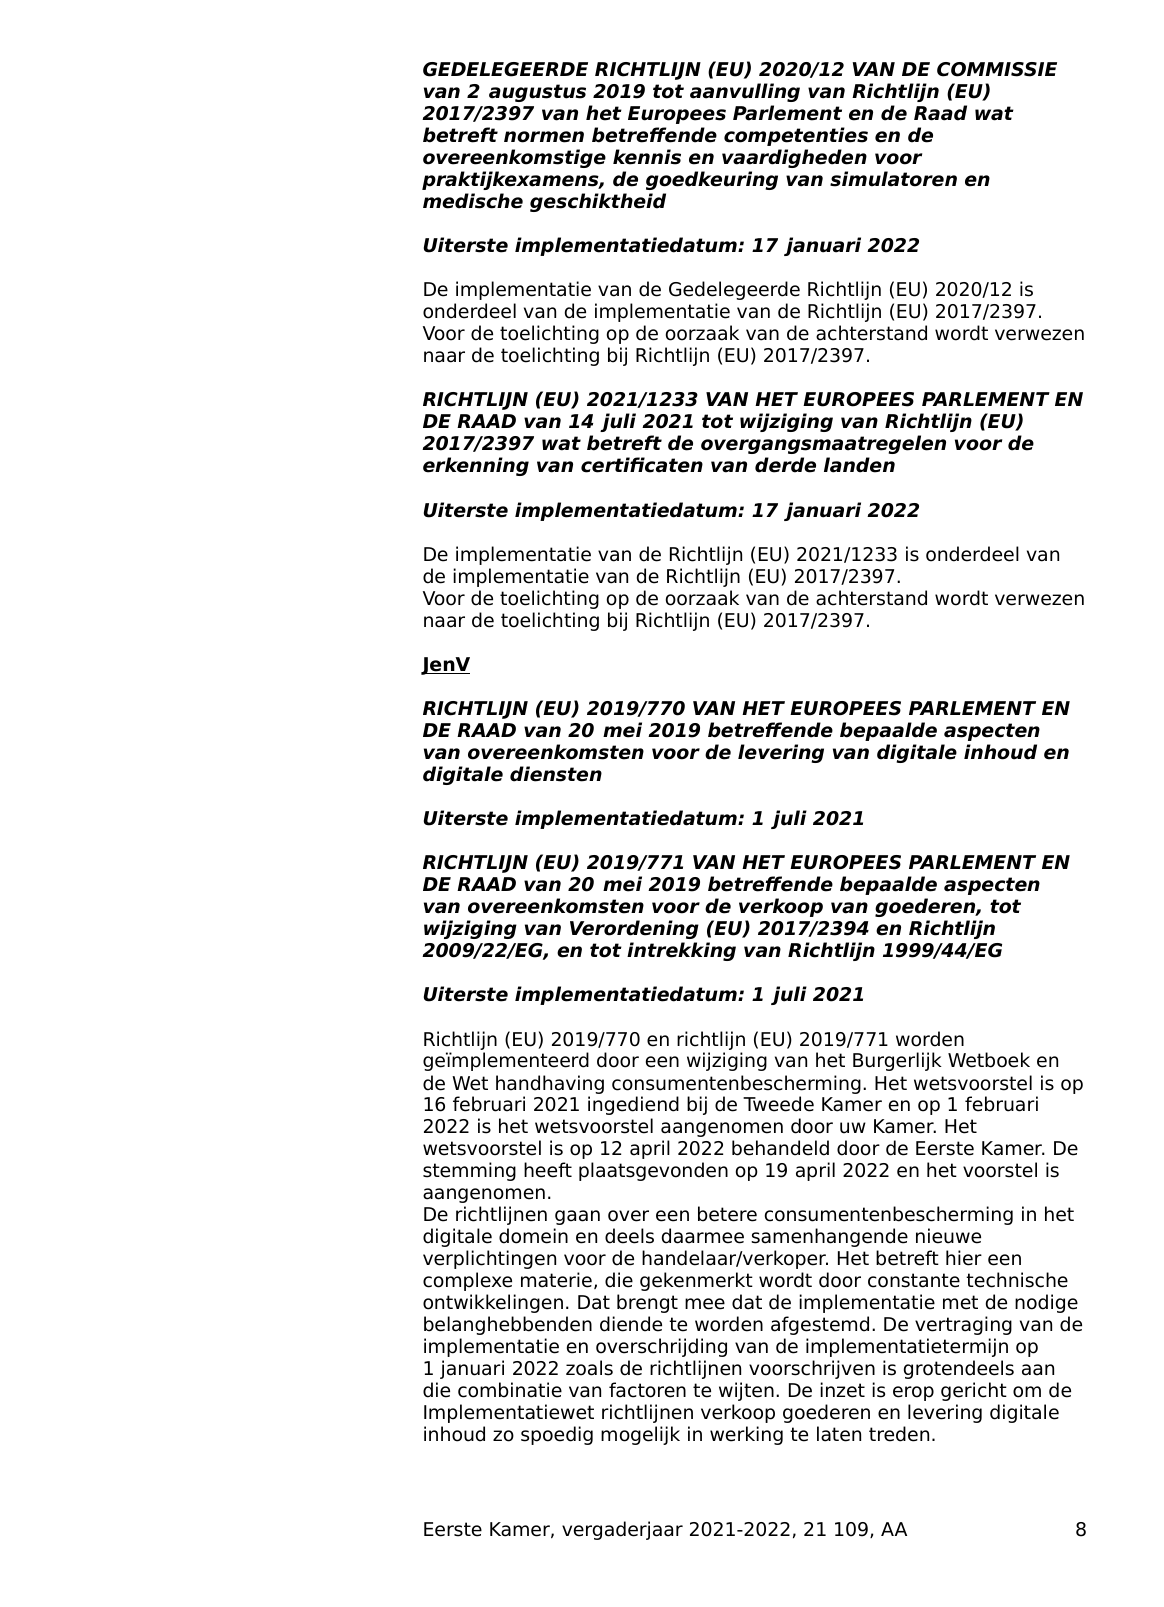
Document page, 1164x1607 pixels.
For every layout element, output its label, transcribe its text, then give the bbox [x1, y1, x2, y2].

text Uiterste implementatiedatum: 1 juli 2021 [422, 808, 1087, 830]
subtitle JenV [422, 654, 1087, 676]
text Uiterste implementatiedatum: 17 januari 2022 [422, 235, 1087, 257]
text Uiterste implementatiedatum: 17 januari 2022 [422, 499, 1087, 521]
text De richtlijnen gaan over een betere consumentenbescherming in het digitale domein en deels daarmee samenhangende nieuwe verplichtingen voor de handelaar/verkoper. Het betreft hier een complexe materie, die gekenmerkt wordt door constante technische ontwikkelingen. Dat brengt mee dat de implementatie met de nodige belanghebbenden diende te worden afgestemd. De vertraging van de implementatie en overschrijding van de implementatietermijn op 1 januari 2022 zoals de richtlijnen voorschrijven is grotendeels aan die combinatie van factoren te wijten. De inzet is erop gericht om de Implementatiewet richtlijnen verkoop goederen en levering digitale inhoud zo spoedig mogelijk in werking te laten treden. [422, 1204, 1087, 1446]
text Voor de toelichting op de oorzaak van de achterstand wordt verwezen naar de toelichting bij Richtlijn (EU) 2017/2397. [422, 588, 1087, 632]
subtitle GEDELEGEERDE RICHTLIJN (EU) 2020/12 VAN DE COMMISSIE van 2 augustus 2019 tot aanvulling van Richtlijn (EU) 2017/2397 van het Europees Parlement en de Raad wat betreft normen betreffende competenties en de overeenkomstige kennis en vaardigheden voor praktijkexamens, de goedkeuring van simulatoren en medische geschiktheid [422, 59, 1087, 213]
subtitle RICHTLIJN (EU) 2021/1233 VAN HET EUROPEES PARLEMENT EN DE RAAD van 14 juli 2021 tot wijziging van Richtlijn (EU) 2017/2397 wat betreft de overgangsmaatregelen voor de erkenning van certificaten van derde landen [422, 389, 1087, 477]
subtitle RICHTLIJN (EU) 2019/770 VAN HET EUROPEES PARLEMENT EN DE RAAD van 20 mei 2019 betreffende bepaalde aspecten van overeenkomsten voor de levering van digitale inhoud en digitale diensten [422, 698, 1087, 786]
text Uiterste implementatiedatum: 1 juli 2021 [422, 984, 1087, 1006]
subtitle RICHTLIJN (EU) 2019/771 VAN HET EUROPEES PARLEMENT EN DE RAAD van 20 mei 2019 betreffende bepaalde aspecten van overeenkomsten voor de verkoop van goederen, tot wijziging van Verordening (EU) 2017/2394 en Richtlijn 2009/22/EG, en tot intrekking van Richtlijn 1999/44/EG [422, 852, 1087, 962]
text De implementatie van de Richtlijn (EU) 2021/1233 is onderdeel van de implementatie van de Richtlijn (EU) 2017/2397. [422, 544, 1087, 588]
text Voor de toelichting op de oorzaak van de achterstand wordt verwezen naar de toelichting bij Richtlijn (EU) 2017/2397. [422, 323, 1087, 367]
text Richtlijn (EU) 2019/770 en richtlijn (EU) 2019/771 worden geïmplementeerd door een wijziging van het Burgerlijk Wetboek en de Wet handhaving consumentenbescherming. Het wetsvoorstel is op 16 februari 2021 ingediend bij de Tweede Kamer en op 1 februari 2022 is het wetsvoorstel aangenomen door uw Kamer. Het wetsvoorstel is op 12 april 2022 behandeld door de Eerste Kamer. De stemming heeft plaatsgevonden op 19 april 2022 en het voorstel is aangenomen. [422, 1028, 1087, 1204]
text De implementatie van de Gedelegeerde Richtlijn (EU) 2020/12 is onderdeel van de implementatie van de Richtlijn (EU) 2017/2397. [422, 279, 1087, 323]
